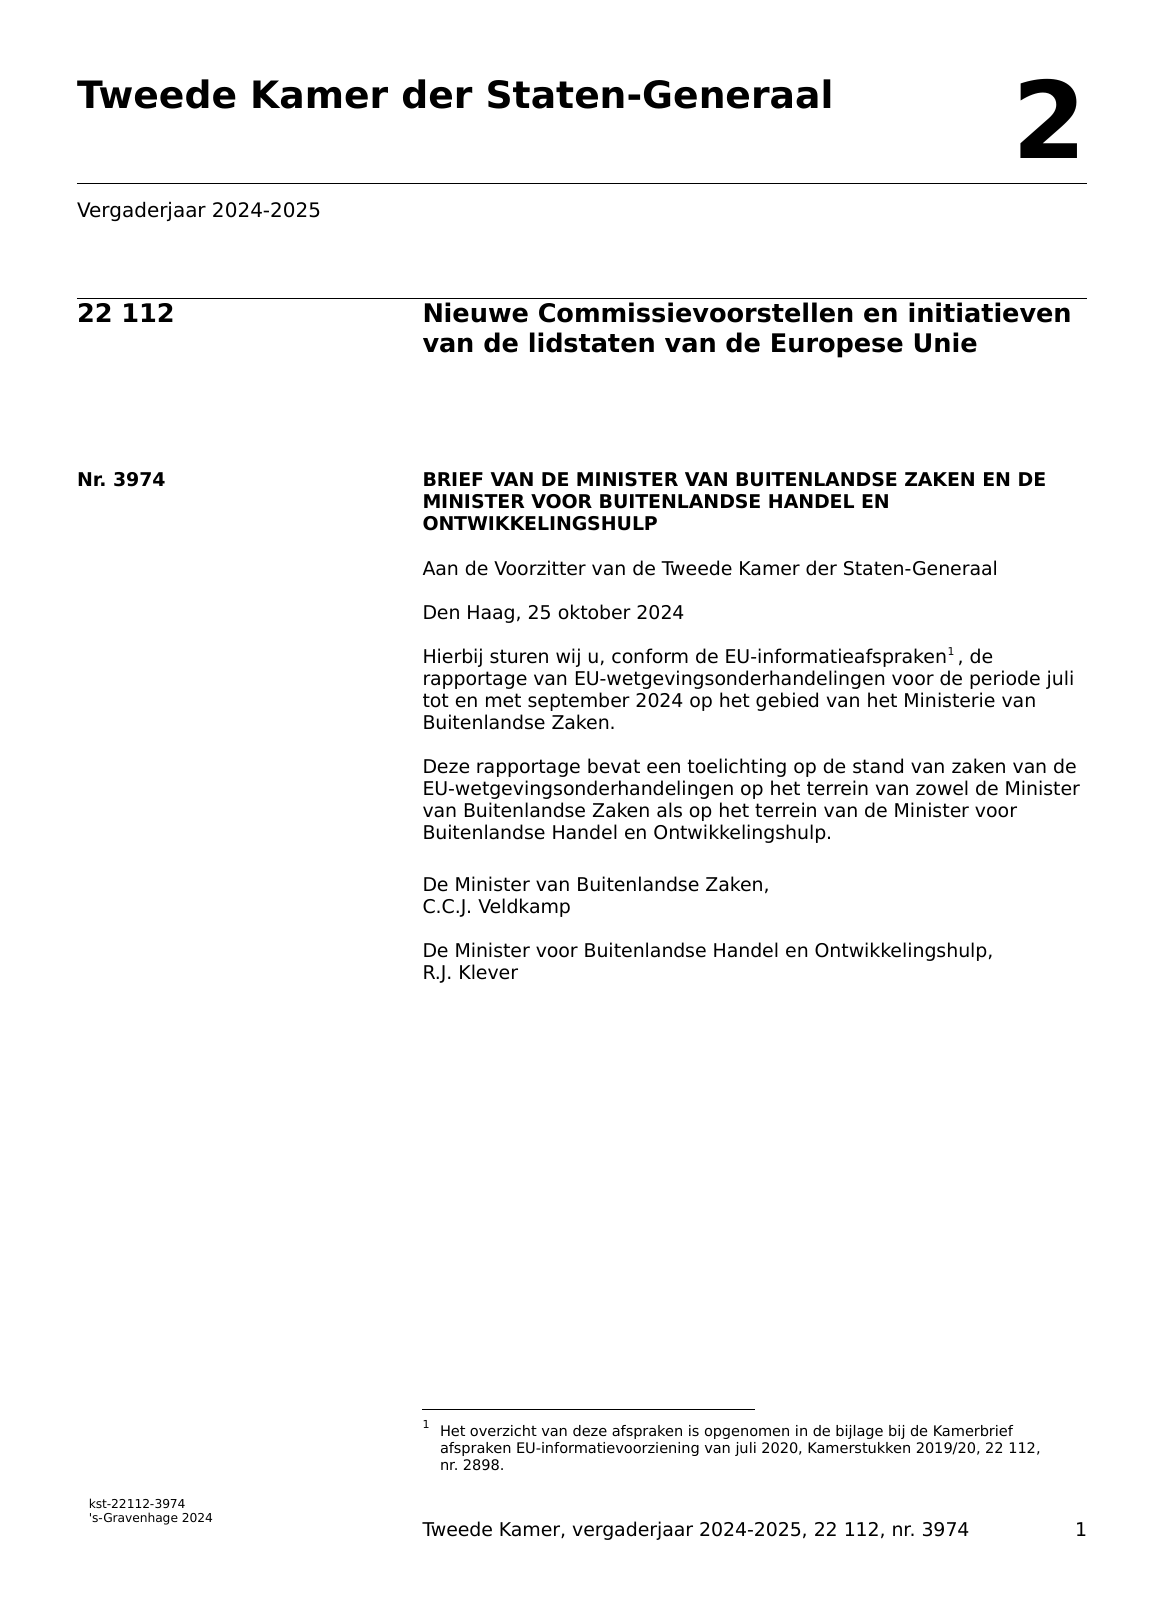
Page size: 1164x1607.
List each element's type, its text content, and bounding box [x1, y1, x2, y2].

table_header 2 [886, 59, 1087, 183]
text Den Haag, 25 oktober 2024 [422, 602, 1087, 624]
text Aan de Voorzitter van de Tweede Kamer der Staten-Generaal [422, 557, 1087, 579]
text Deze rapportage bevat een toelichting op de stand van zaken van de EU-wetgevingsonderhandelingen op het terrein van zowel de Minister van Buitenlandse Zaken als op het terrein van de Minister voor Buitenlandse Handel en Ontwikkelingshulp. [422, 756, 1087, 844]
text Het overzicht van deze afspraken is opgenomen in de bijlage bij de Kamerbrief afspraken EU-informatievoorziening van juli 2020, Kamerstukken 2019/20, 22 112, nr. 2898. [422, 1418, 1087, 1474]
subtitle 22 112 Nieuwe Commissievoorstellen en initiatieven van de lidstaten van de Europese Unie [77, 299, 1087, 358]
text De Minister voor Buitenlandse Handel en Ontwikkelingshulp, R.J. Klever [422, 940, 1087, 984]
text kst-22112-3974 [88, 1497, 323, 1511]
table_header Tweede Kamer der Staten-Generaal [77, 59, 886, 183]
table_cell Vergaderjaar 2024-2025 [77, 184, 1087, 298]
subtitle Nr. 3974 BRIEF VAN DE MINISTER VAN BUITENLANDSE ZAKEN EN DE MINISTER VOOR BUITENLANDSE HANDEL EN ONTWIKKELINGSHULP [77, 469, 1087, 535]
text 's-Gravenhage 2024 [88, 1511, 323, 1525]
text Hierbij sturen wij u, conform de EU-informatieafspraken, de rapportage van EU-wetgevingsonderhandelingen voor de periode juli tot en met september 2024 op het gebied van het Ministerie van Buitenlandse Zaken. [422, 646, 1087, 734]
text De Minister van Buitenlandse Zaken, C.C.J. Veldkamp [422, 874, 1087, 918]
